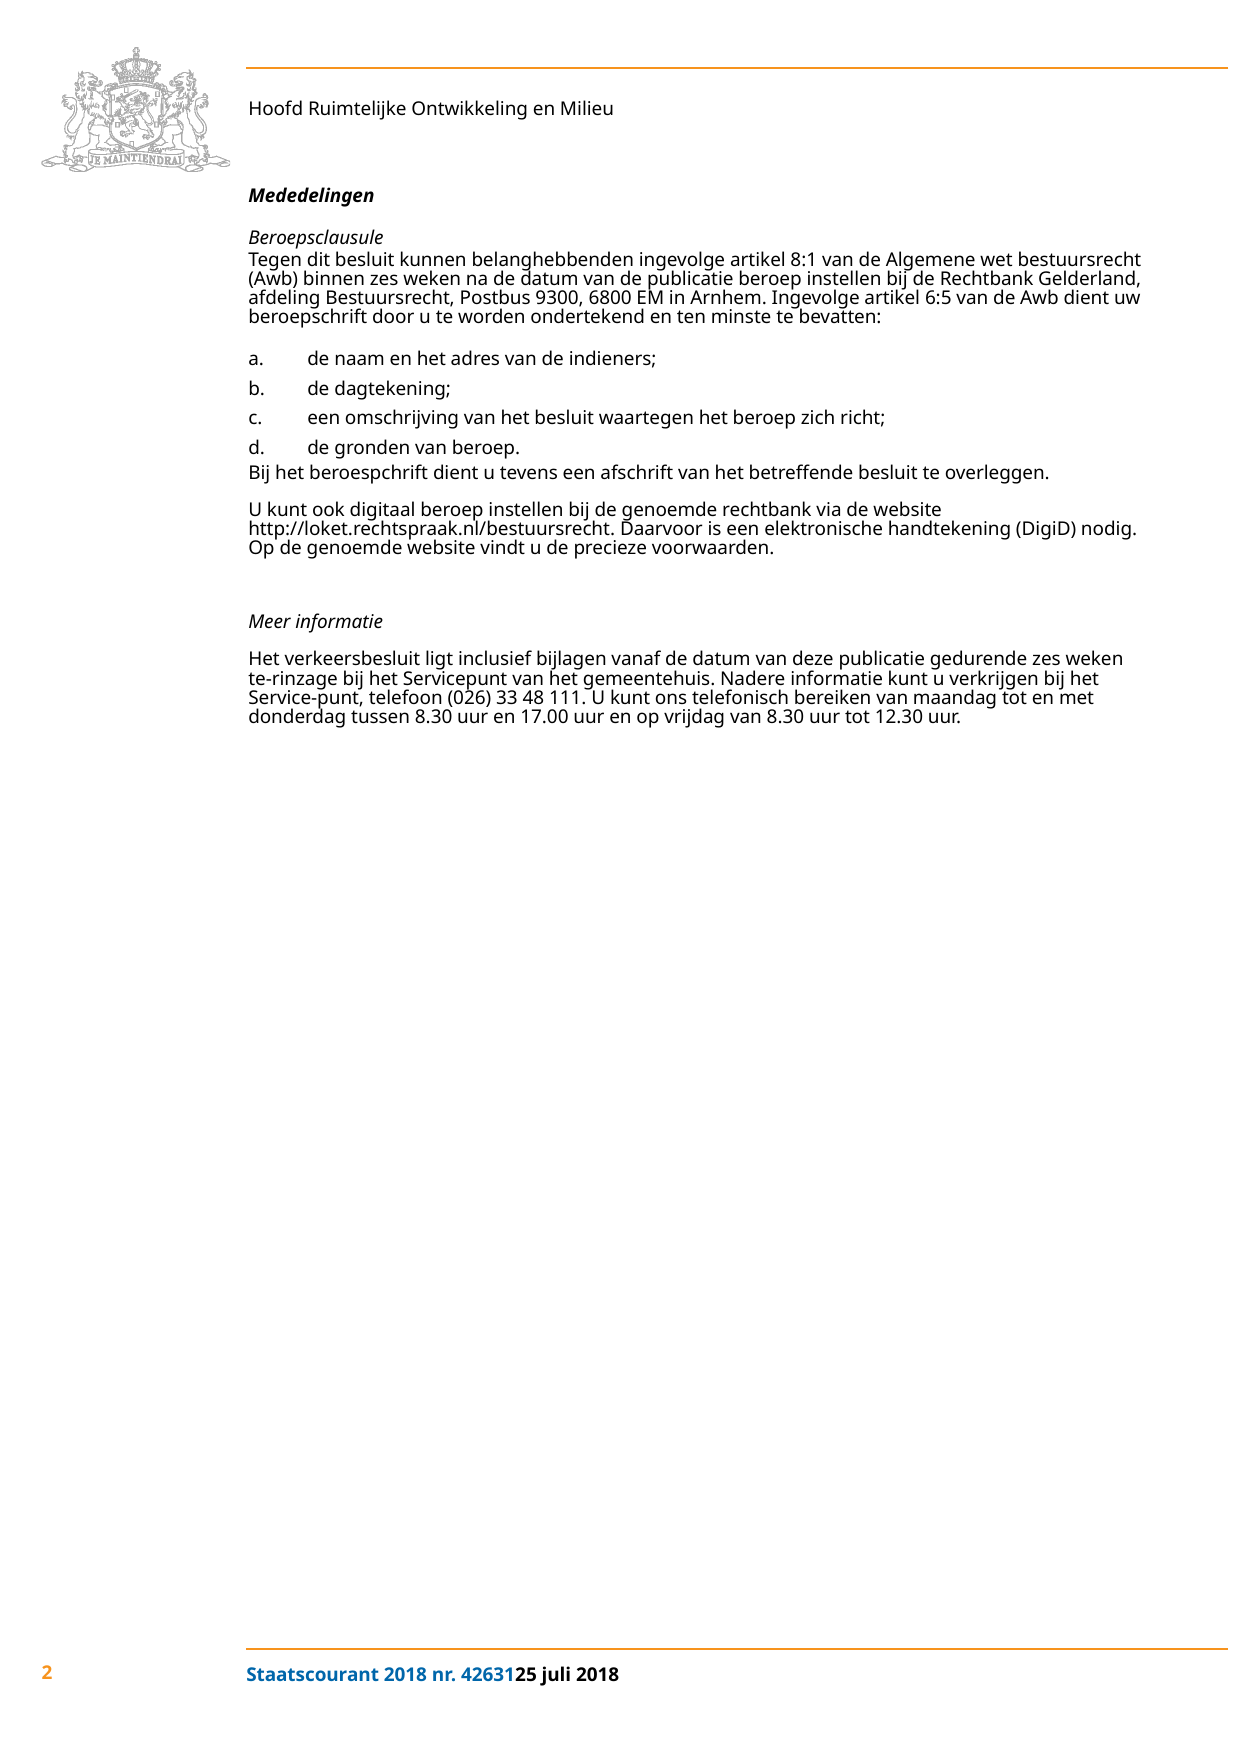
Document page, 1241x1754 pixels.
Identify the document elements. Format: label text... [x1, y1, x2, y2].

list een omschrijving van het besluit waartegen het beroep zich richt; [248, 404, 1152, 430]
text U kunt ook digitaal beroep instellen bij de genoemde rechtbank via de website http://loket.rechtspraak.nl/bestuursrecht. Daarvoor is een elektronische handtekening (DigiD) nodig. Op de genoemde website vindt u de precieze voorwaarden. [248, 501, 1152, 558]
list de naam en het adres van de indieners; [248, 345, 1152, 371]
text Meer informatie [248, 613, 1152, 632]
text Hoofd Ruimtelijke Ontwikkeling en Milieu [248, 95, 1152, 121]
text Tegen dit besluit kunnen belanghebbenden ingevolge artikel 8:1 van de Algemene wet bestuursrecht (Awb) binnen zes weken na de datum van de publicatie beroep instellen bij de Rechtbank Gelderland, afdeling Bestuursrecht, Postbus 9300, 6800 EM in Arnhem. Ingevolge artikel 6:5 van de Awb dient uw beroepschrift door u te worden ondertekend en ten minste te bevatten: [248, 251, 1152, 328]
text Beroepsclausule [248, 221, 1152, 251]
text Het verkeersbesluit ligt inclusief bijlagen vanaf de datum van deze publicatie gedurende zes weken te-rinzage bij het Servicepunt van het gemeentehuis. Nadere informatie kunt u verkrijgen bij het Service-punt, telefoon (026) 33 48 111. U kunt ons telefonisch bereiken van maandag tot en met donderdag tussen 8.30 uur en 17.00 uur en op vrijdag van 8.30 uur tot 12.30 uur. [248, 650, 1152, 727]
text Mededelingen [248, 182, 1152, 208]
text Bij het beroespchrift dient u tevens een afschrift van het betreffende besluit te overleggen. [248, 464, 1152, 483]
list de dagtekening; [248, 375, 1152, 401]
list de gronden van beroep. [248, 434, 1152, 460]
picture [41, 47, 231, 172]
